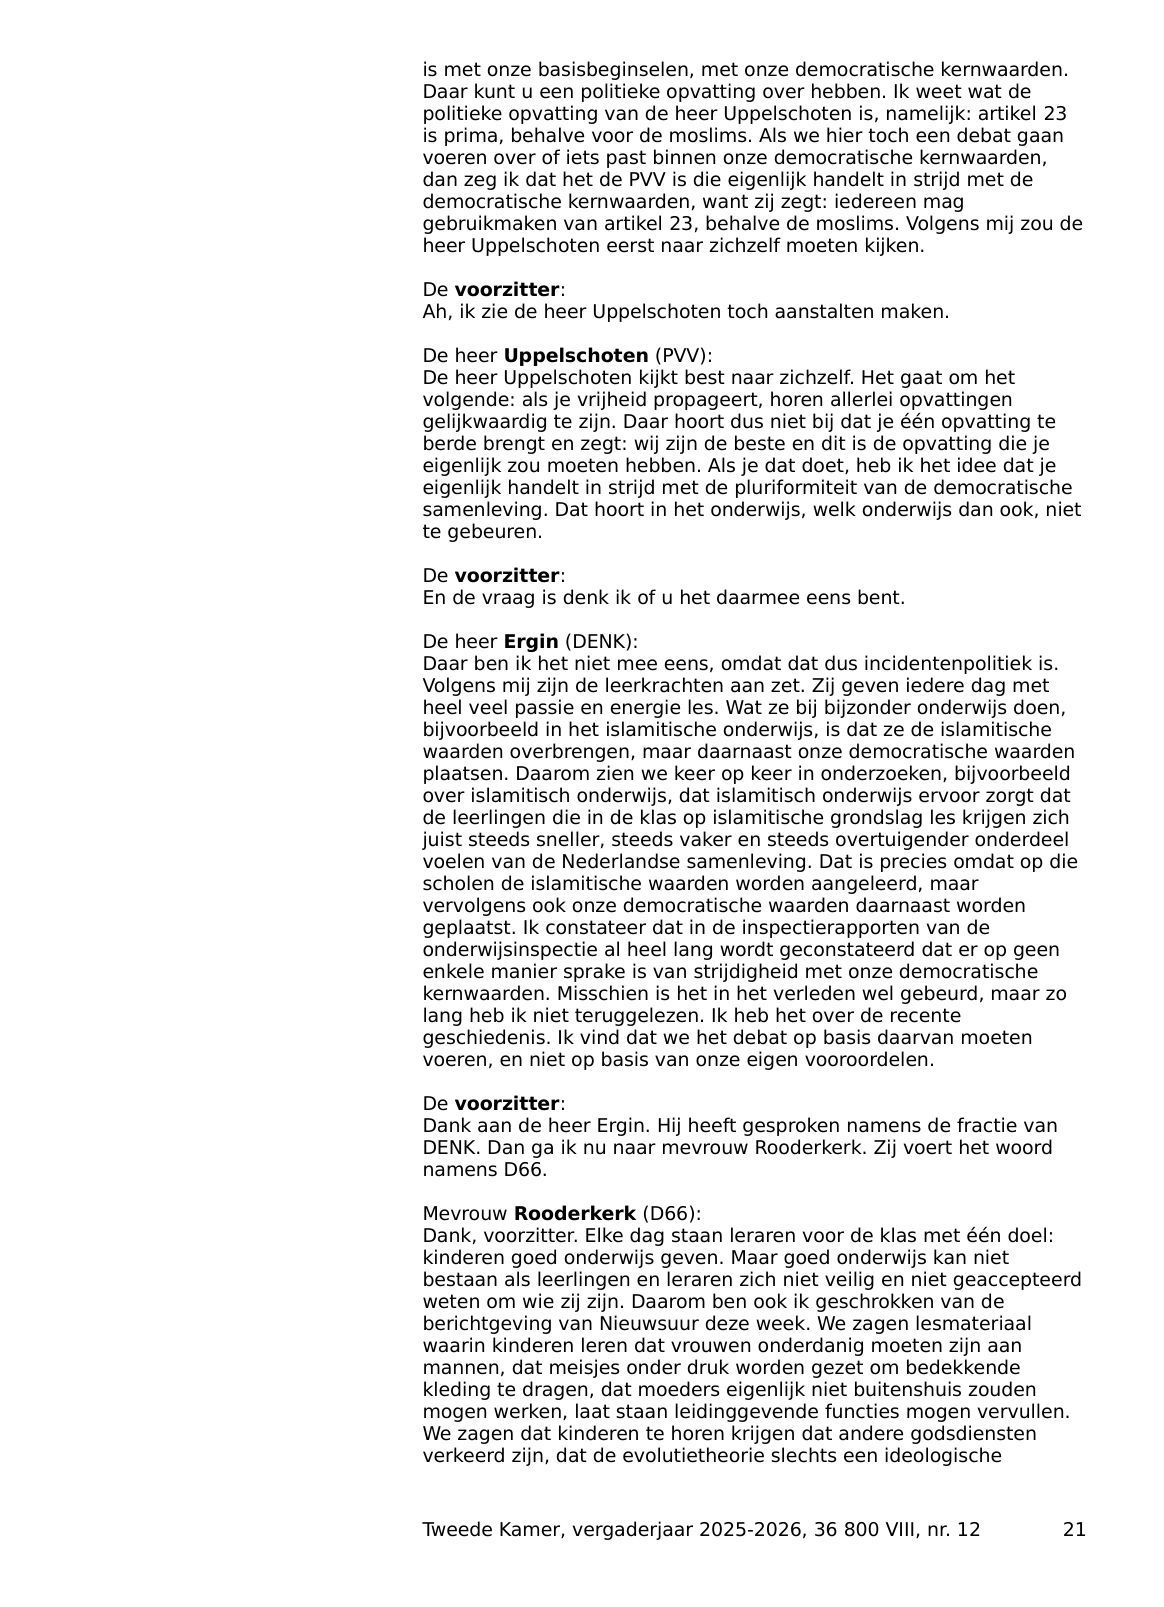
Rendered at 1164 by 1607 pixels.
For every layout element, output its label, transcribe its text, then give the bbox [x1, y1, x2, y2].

text Dank aan de heer Ergin. Hij heeft gesproken namens de fractie van DENK. Dan ga ik nu naar mevrouw Rooderkerk. Zij voert het woord namens D66. [422, 1115, 1087, 1181]
text Dank, voorzitter. Elke dag staan leraren voor de klas met één doel: kinderen goed onderwijs geven. Maar goed onderwijs kan niet bestaan als leerlingen en leraren zich niet veilig en niet geaccepteerd weten om wie zij zijn. Daarom ben ook ik geschrokken van de berichtgeving van Nieuwsuur deze week. We zagen lesmateriaal waarin kinderen leren dat vrouwen onderdanig moeten zijn aan mannen, dat meisjes onder druk worden gezet om bedekkende kleding te dragen, dat moeders eigenlijk niet buitenshuis zouden mogen werken, laat staan leidinggevende functies mogen vervullen. We zagen dat kinderen te horen krijgen dat andere godsdiensten verkeerd zijn, dat de evolutietheorie slechts een ideologische [422, 1225, 1087, 1467]
text Mevrouw Rooderkerk (D66): [422, 1203, 1087, 1225]
text De heer Uppelschoten kijkt best naar zichzelf. Het gaat om het volgende: als je vrijheid propageert, horen allerlei opvattingen gelijkwaardig te zijn. Daar hoort dus niet bij dat je één opvatting te berde brengt en zegt: wij zijn de beste en dit is de opvatting die je eigenlijk zou moeten hebben. Als je dat doet, heb ik het idee dat je eigenlijk handelt in strijd met de pluriformiteit van de democratische samenleving. Dat hoort in het onderwijs, welk onderwijs dan ook, niet te gebeuren. [422, 367, 1087, 543]
text De heer Ergin (DENK): [422, 631, 1087, 653]
text De heer Uppelschoten (PVV): [422, 345, 1087, 367]
text De voorzitter: [422, 565, 1087, 587]
text De voorzitter: [422, 1093, 1087, 1115]
text Ah, ik zie de heer Uppelschoten toch aanstalten maken. [422, 301, 1087, 323]
text De voorzitter: [422, 279, 1087, 301]
text En de vraag is denk ik of u het daarmee eens bent. [422, 587, 1087, 609]
text is met onze basisbeginselen, met onze democratische kernwaarden. Daar kunt u een politieke opvatting over hebben. Ik weet wat de politieke opvatting van de heer Uppelschoten is, namelijk: artikel 23 is prima, behalve voor de moslims. Als we hier toch een debat gaan voeren over of iets past binnen onze democratische kernwaarden, dan zeg ik dat het de PVV is die eigenlijk handelt in strijd met de democratische kernwaarden, want zij zegt: iedereen mag gebruikmaken van artikel 23, behalve de moslims. Volgens mij zou de heer Uppelschoten eerst naar zichzelf moeten kijken. [422, 59, 1087, 257]
text Daar ben ik het niet mee eens, omdat dat dus incidentenpolitiek is. Volgens mij zijn de leerkrachten aan zet. Zij geven iedere dag met heel veel passie en energie les. Wat ze bij bijzonder onderwijs doen, bijvoorbeeld in het islamitische onderwijs, is dat ze de islamitische waarden overbrengen, maar daarnaast onze democratische waarden plaatsen. Daarom zien we keer op keer in onderzoeken, bijvoorbeeld over islamitisch onderwijs, dat islamitisch onderwijs ervoor zorgt dat de leerlingen die in de klas op islamitische grondslag les krijgen zich juist steeds sneller, steeds vaker en steeds overtuigender onderdeel voelen van de Nederlandse samenleving. Dat is precies omdat op die scholen de islamitische waarden worden aangeleerd, maar vervolgens ook onze democratische waarden daarnaast worden geplaatst. Ik constateer dat in de inspectierapporten van de onderwijsinspectie al heel lang wordt geconstateerd dat er op geen enkele manier sprake is van strijdigheid met onze democratische kernwaarden. Misschien is het in het verleden wel gebeurd, maar zo lang heb ik niet teruggelezen. Ik heb het over de recente geschiedenis. Ik vind dat we het debat op basis daarvan moeten voeren, en niet op basis van onze eigen vooroordelen. [422, 653, 1087, 1071]
